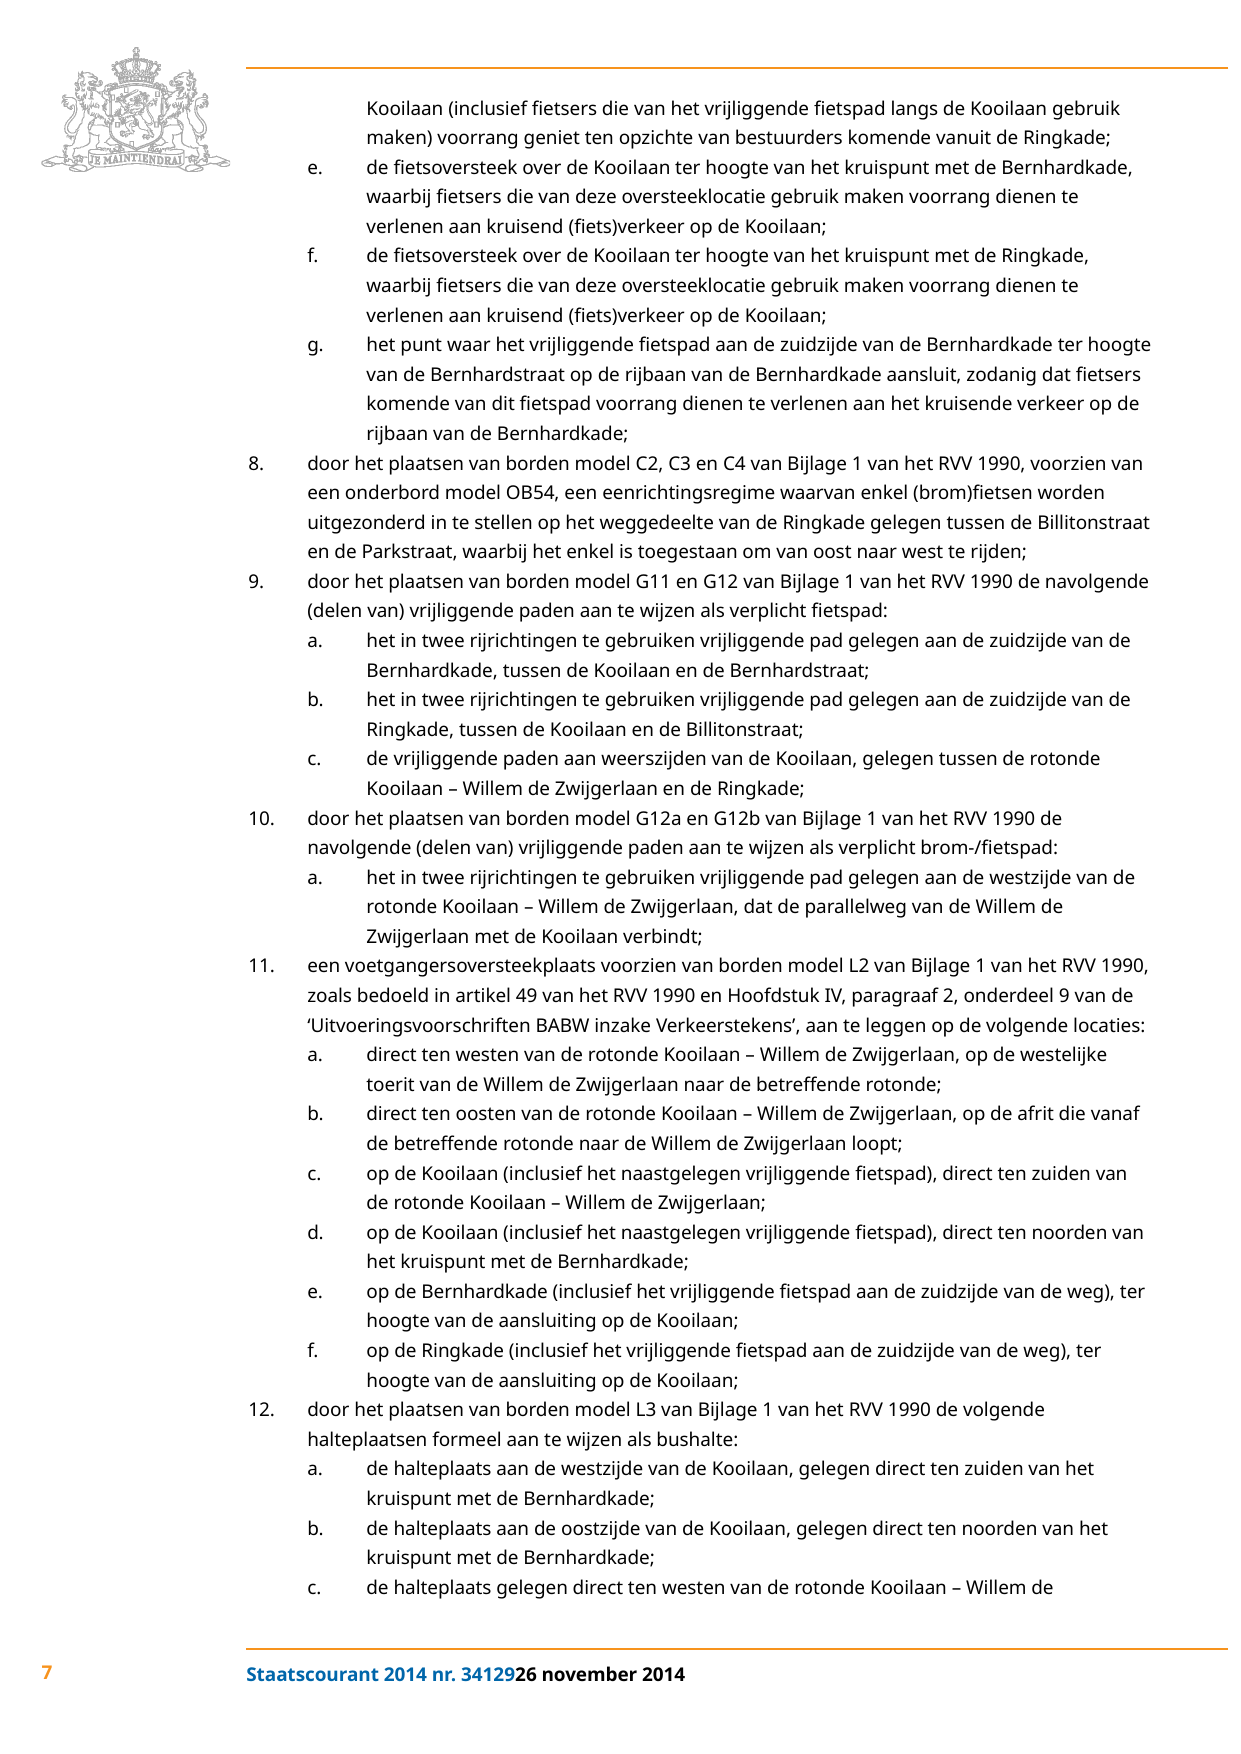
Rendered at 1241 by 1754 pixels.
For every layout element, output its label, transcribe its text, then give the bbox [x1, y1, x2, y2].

list door het plaatsen van borden model G11 en G12 van Bijlage 1 van het RVV 1990 de navolgende (delen van) vrijliggende paden aan te wijzen als verplicht fietspad: [248, 568, 1152, 623]
list het in twee rijrichtingen te gebruiken vrijliggende pad gelegen aan de zuidzijde van de Ringkade, tussen de Kooilaan en de Billitonstraat; [307, 686, 1152, 742]
list door het plaatsen van borden model G12a en G12b van Bijlage 1 van het RVV 1990 de navolgende (delen van) vrijliggende paden aan te wijzen als verplicht brom-/fietspad: [248, 805, 1152, 860]
list Kooilaan (inclusief fietsers die van het vrijliggende fietspad langs de Kooilaan gebruik maken) voorrang geniet ten opzichte van bestuurders komende vanuit de Ringkade; [307, 95, 1152, 150]
list een voetgangersoversteekplaats voorzien van borden model L2 van Bijlage 1 van het RVV 1990, zoals bedoeld in artikel 49 van het RVV 1990 en Hoofdstuk IV, paragraaf 2, onderdeel 9 van de ‘Uitvoeringsvoorschriften BABW inzake Verkeerstekens’, aan te leggen op de volgende locaties: [248, 953, 1152, 1038]
list op de Bernhardkade (inclusief het vrijliggende fietspad aan de zuidzijde van de weg), ter hoogte van de aansluiting op de Kooilaan; [307, 1278, 1152, 1333]
list de halteplaats aan de westzijde van de Kooilaan, gelegen direct ten zuiden van het kruispunt met de Bernhardkade; [307, 1456, 1152, 1511]
list de halteplaats aan de oostzijde van de Kooilaan, gelegen direct ten noorden van het kruispunt met de Bernhardkade; [307, 1515, 1152, 1570]
list het in twee rijrichtingen te gebruiken vrijliggende pad gelegen aan de zuidzijde van de Bernhardkade, tussen de Kooilaan en de Bernhardstraat; [307, 627, 1152, 683]
list de halteplaats gelegen direct ten westen van de rotonde Kooilaan – Willem de [307, 1574, 1152, 1600]
list direct ten westen van de rotonde Kooilaan – Willem de Zwijgerlaan, op de westelijke toerit van de Willem de Zwijgerlaan naar de betreffende rotonde; [307, 1041, 1152, 1097]
list de fietsoversteek over de Kooilaan ter hoogte van het kruispunt met de Ringkade, waarbij fietsers die van deze oversteeklocatie gebruik maken voorrang dienen te verlenen aan kruisend (fiets)verkeer op de Kooilaan; [307, 243, 1152, 328]
list door het plaatsen van borden model C2, C3 en C4 van Bijlage 1 van het RVV 1990, voorzien van een onderbord model OB54, een eenrichtingsregime waarvan enkel (brom)fietsen worden uitgezonderd in te stellen op het weggedeelte van de Ringkade gelegen tussen de Billitonstraat en de Parkstraat, waarbij het enkel is toegestaan om van oost naar west te rijden; [248, 450, 1152, 564]
list op de Ringkade (inclusief het vrijliggende fietspad aan de zuidzijde van de weg), ter hoogte van de aansluiting op de Kooilaan; [307, 1337, 1152, 1393]
list op de Kooilaan (inclusief het naastgelegen vrijliggende fietspad), direct ten zuiden van de rotonde Kooilaan – Willem de Zwijgerlaan; [307, 1160, 1152, 1215]
list het punt waar het vrijliggende fietspad aan de zuidzijde van de Bernhardkade ter hoogte van de Bernhardstraat op de rijbaan van de Bernhardkade aansluit, zodanig dat fietsers komende van dit fietspad voorrang dienen te verlenen aan het kruisende verkeer op de rijbaan van de Bernhardkade; [307, 331, 1152, 446]
list direct ten oosten van de rotonde Kooilaan – Willem de Zwijgerlaan, op de afrit die vanaf de betreffende rotonde naar de Willem de Zwijgerlaan loopt; [307, 1101, 1152, 1156]
list de vrijliggende paden aan weerszijden van de Kooilaan, gelegen tussen de rotonde Kooilaan – Willem de Zwijgerlaan en de Ringkade; [307, 746, 1152, 801]
picture [41, 47, 231, 172]
list door het plaatsen van borden model L3 van Bijlage 1 van het RVV 1990 de volgende halteplaatsen formeel aan te wijzen als bushalte: [248, 1396, 1152, 1452]
list op de Kooilaan (inclusief het naastgelegen vrijliggende fietspad), direct ten noorden van het kruispunt met de Bernhardkade; [307, 1219, 1152, 1274]
list het in twee rijrichtingen te gebruiken vrijliggende pad gelegen aan de westzijde van de rotonde Kooilaan – Willem de Zwijgerlaan, dat de parallelweg van de Willem de Zwijgerlaan met de Kooilaan verbindt; [307, 864, 1152, 949]
list de fietsoversteek over de Kooilaan ter hoogte van het kruispunt met de Bernhardkade, waarbij fietsers die van deze oversteeklocatie gebruik maken voorrang dienen te verlenen aan kruisend (fiets)verkeer op de Kooilaan; [307, 154, 1152, 239]
